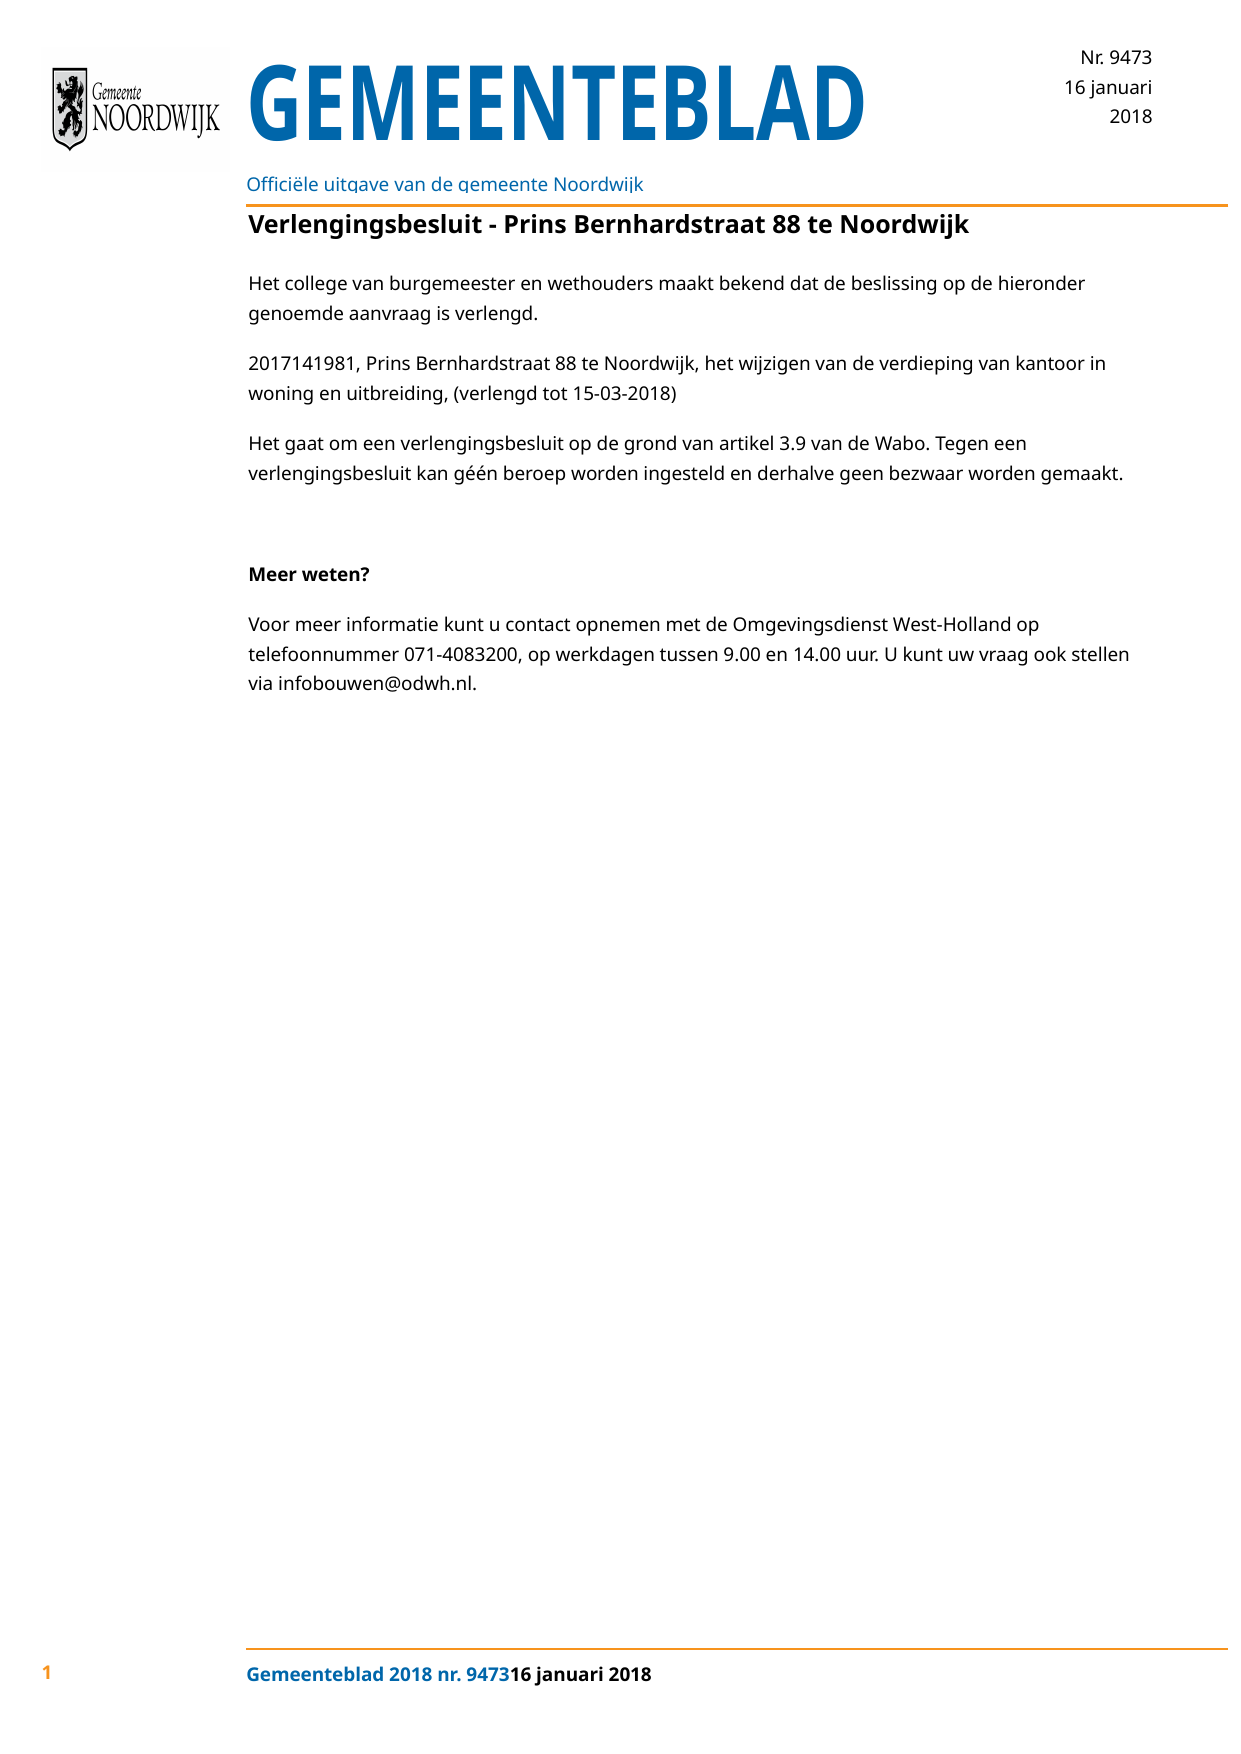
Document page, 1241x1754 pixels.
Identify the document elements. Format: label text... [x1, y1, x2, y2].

text 2017141981, Prins Bernhardstraat 88 te Noordwijk, het wijzigen van de verdieping van kantoor in woning en uitbreiding, (verlengd tot 15-03-2018) [248, 350, 1152, 406]
text Voor meer informatie kunt u contact opnemen met de Omgevingsdienst West-Holland op telefoonnummer 071-4083200, op werkdagen tussen 9.00 en 14.00 uur. U kunt uw vraag ook stellen via infobouwen@odwh.nl. [248, 611, 1152, 696]
text Verlengingsbesluit - Prins Bernhardstraat 88 te Noordwijk [248, 207, 1152, 241]
picture [41, 47, 231, 172]
text Het college van burgemeester en wethouders maakt bekend dat de beslissing op de hieronder genoemde aanvraag is verlengd. [248, 270, 1152, 326]
text Het gaat om een verlengingsbesluit op de grond van artikel 3.9 van de Wabo. Tegen een verlengingsbesluit kan géén beroep worden ingesteld en derhalve geen bezwaar worden gemaakt. [248, 430, 1152, 486]
text Meer weten? [248, 561, 1152, 586]
